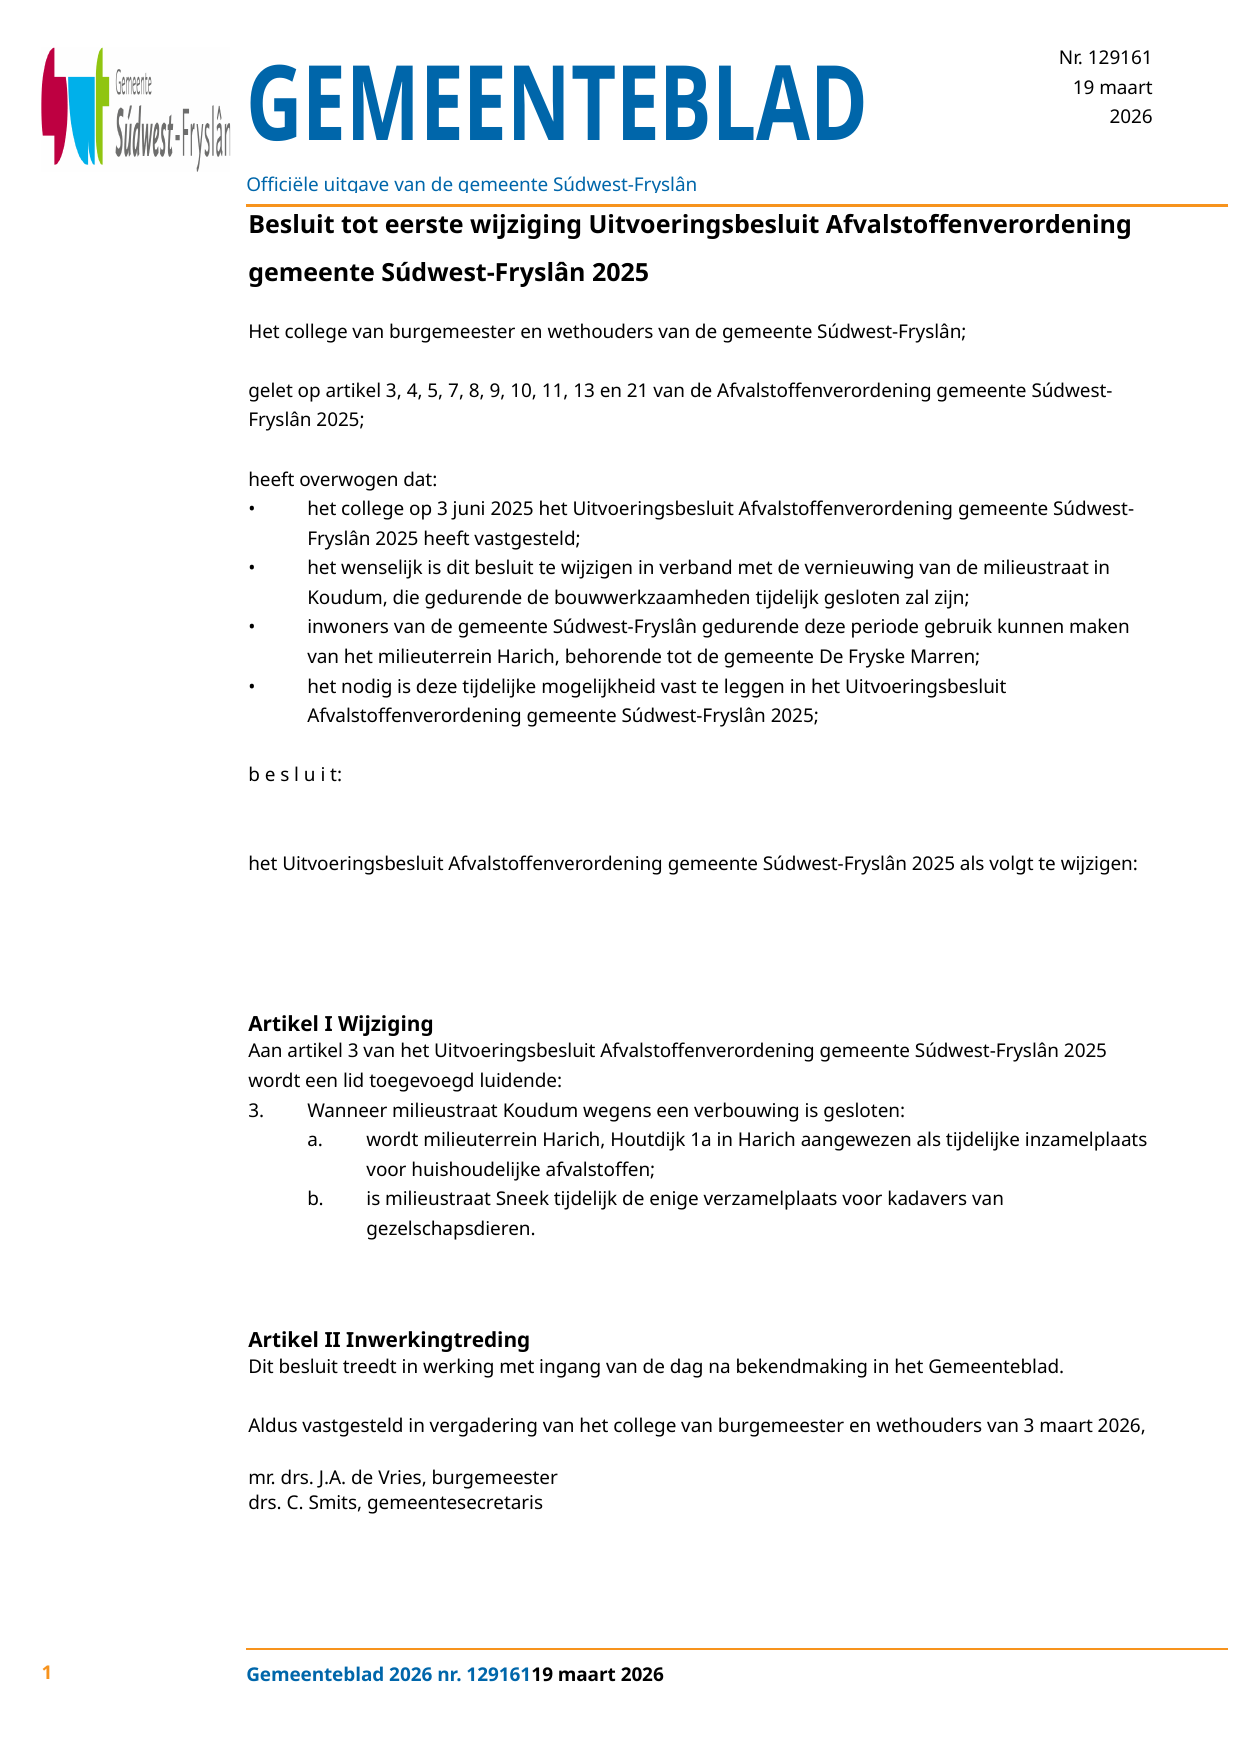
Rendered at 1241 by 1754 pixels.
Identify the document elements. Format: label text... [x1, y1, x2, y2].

text Het college van burgemeester en wethouders van de gemeente Súdwest-Fryslân; [248, 318, 1152, 344]
list is milieustraat Sneek tijdelijk de enige verzamelplaats voor kadavers van gezelschapsdieren. [307, 1186, 1152, 1241]
list het wenselijk is dit besluit te wijzigen in verband met de vernieuwing van de milieustraat in Koudum, die gedurende de bouwwerkzaamheden tijdelijk gesloten zal zijn; [248, 554, 1152, 610]
text Artikel II Inwerkingtreding [248, 1325, 1152, 1353]
text Artikel I Wijziging [248, 1009, 1152, 1038]
list Wanneer milieustraat Koudum wegens een verbouwing is gesloten: [248, 1097, 1152, 1123]
text Besluit tot eerste wijziging Uitvoeringsbesluit Afvalstoffenverordening gemeente Súdwest-Fryslân 2025 [248, 207, 1152, 288]
text het Uitvoeringsbesluit Afvalstoffenverordening gemeente Súdwest-Fryslân 2025 als volgt te wijzigen: [248, 850, 1152, 876]
list het nodig is deze tijdelijke mogelijkheid vast te leggen in het Uitvoeringsbesluit Afvalstoffenverordening gemeente Súdwest-Fryslân 2025; [248, 673, 1152, 728]
list het college op 3 juni 2025 het Uitvoeringsbesluit Afvalstoffenverordening gemeente Súdwest- Fryslân 2025 heeft vastgesteld; [248, 495, 1152, 551]
text gelet op artikel 3, 4, 5, 7, 8, 9, 10, 11, 13 en 21 van de Afvalstoffenverordening gemeente Súdwest- Fryslân 2025; [248, 377, 1152, 432]
text Aldus vastgesteld in vergadering van het college van burgemeester en wethouders van 3 maart 2026, [248, 1412, 1152, 1438]
text Dit besluit treedt in werking met ingang van de dag na bekendmaking in het Gemeenteblad. [248, 1353, 1152, 1379]
text drs. C. Smits, gemeentesecretaris [248, 1489, 1152, 1515]
text heeft overwogen dat: [248, 466, 1152, 492]
picture [41, 47, 231, 172]
text Aan artikel 3 van het Uitvoeringsbesluit Afvalstoffenverordening gemeente Súdwest-Fryslân 2025 wordt een lid toegevoegd luidende: [248, 1038, 1152, 1093]
text mr. drs. J.A. de Vries, burgemeester [248, 1464, 1152, 1489]
text b e s l u i t: [248, 762, 1152, 787]
list inwoners van de gemeente Súdwest-Fryslân gedurende deze periode gebruik kunnen maken van het milieuterrein Harich, behorende tot de gemeente De Fryske Marren; [248, 614, 1152, 669]
list wordt milieuterrein Harich, Houtdijk 1a in Harich aangewezen als tijdelijke inzamelplaats voor huishoudelijke afvalstoffen; [307, 1126, 1152, 1182]
